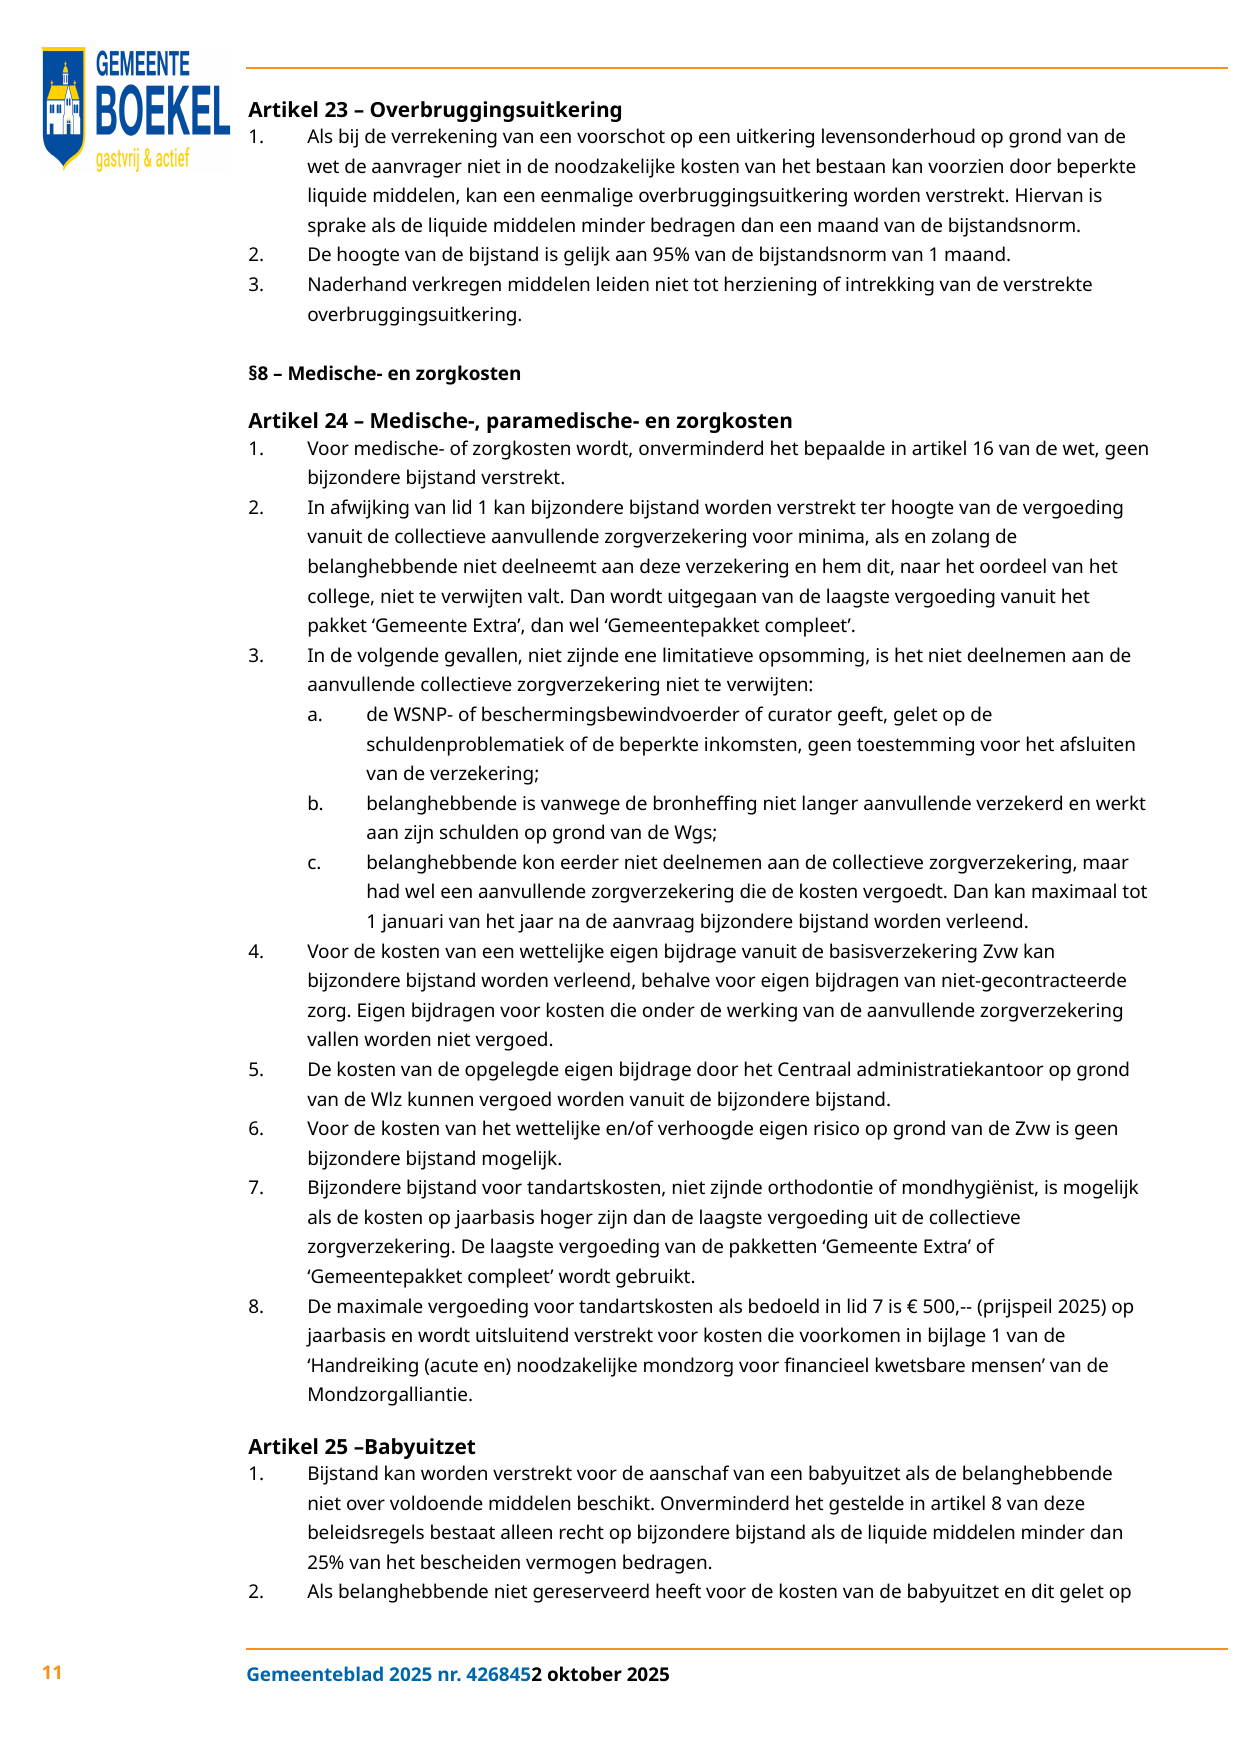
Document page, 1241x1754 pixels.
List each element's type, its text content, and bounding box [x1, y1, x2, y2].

list De maximale vergoeding voor tandartskosten als bedoeld in lid 7 is € 500,-- (prijspeil 2025) op jaarbasis en wordt uitsluitend verstrekt voor kosten die voorkomen in bijlage 1 van de ‘Handreiking (acute en) noodzakelijke mondzorg voor financieel kwetsbare mensen’ van de Mondzorgalliantie. [248, 1293, 1152, 1407]
list de WSNP- of beschermingsbewindvoerder of curator geeft, gelet op de schuldenproblematiek of de beperkte inkomsten, geen toestemming voor het afsluiten van de verzekering; [307, 701, 1152, 786]
text Artikel 23 – Overbruggingsuitkering [248, 95, 1152, 123]
list In afwijking van lid 1 kan bijzondere bijstand worden verstrekt ter hoogte van de vergoeding vanuit de collectieve aanvullende zorgverzekering voor minima, als en zolang de belanghebbende niet deelneemt aan deze verzekering en hem dit, naar het oordeel van het college, niet te verwijten valt. Dan wordt uitgegaan van de laagste vergoeding vanuit het pakket ‘Gemeente Extra’, dan wel ‘Gemeentepakket compleet’. [248, 494, 1152, 638]
list Als bij de verrekening van een voorschot op een uitkering levensonderhoud op grond van de wet de aanvrager niet in de noodzakelijke kosten van het bestaan kan voorzien door beperkte liquide middelen, kan een eenmalige overbruggingsuitkering worden verstrekt. Hiervan is sprake als de liquide middelen minder bedragen dan een maand van de bijstandsnorm. [248, 123, 1152, 238]
list Voor de kosten van een wettelijke eigen bijdrage vanuit de basisverzekering Zvw kan bijzondere bijstand worden verleend, behalve voor eigen bijdragen van niet-gecontracteerde zorg. Eigen bijdragen voor kosten die onder de werking van de aanvullende zorgverzekering vallen worden niet vergoed. [248, 938, 1152, 1052]
text Artikel 24 – Medische-, paramedische- en zorgkosten [248, 406, 1152, 435]
list Als belanghebbende niet gereserveerd heeft voor de kosten van de babyuitzet en dit gelet op [248, 1579, 1152, 1604]
list Bijzondere bijstand voor tandartskosten, niet zijnde orthodontie of mondhygiënist, is mogelijk als de kosten op jaarbasis hoger zijn dan de laagste vergoeding uit de collectieve zorgverzekering. De laagste vergoeding van de pakketten ‘Gemeente Extra’ of ‘Gemeentepakket compleet’ wordt gebruikt. [248, 1174, 1152, 1289]
picture [41, 47, 231, 172]
list Bijstand kan worden verstrekt voor de aanschaf van een babyuitzet als de belanghebbende niet over voldoende middelen beschikt. Onverminderd het gestelde in artikel 8 van deze beleidsregels bestaat alleen recht op bijzondere bijstand als de liquide middelen minder dan 25% van het bescheiden vermogen bedragen. [248, 1460, 1152, 1575]
text Artikel 25 –Babyuitzet [248, 1432, 1152, 1460]
list belanghebbende kon eerder niet deelnemen aan de collectieve zorgverzekering, maar had wel een aanvullende zorgverzekering die de kosten vergoedt. Dan kan maximaal tot 1 januari van het jaar na de aanvraag bijzondere bijstand worden verleend. [307, 849, 1152, 934]
list De kosten van de opgelegde eigen bijdrage door het Centraal administratiekantoor op grond van de Wlz kunnen vergoed worden vanuit de bijzondere bijstand. [248, 1056, 1152, 1111]
list In de volgende gevallen, niet zijnde ene limitatieve opsomming, is het niet deelnemen aan de aanvullende collectieve zorgverzekering niet te verwijten: [248, 642, 1152, 697]
list Voor medische- of zorgkosten wordt, onverminderd het bepaalde in artikel 16 van de wet, geen bijzondere bijstand verstrekt. [248, 435, 1152, 490]
list Voor de kosten van het wettelijke en/of verhoogde eigen risico op grond van de Zvw is geen bijzondere bijstand mogelijk. [248, 1115, 1152, 1171]
list De hoogte van de bijstand is gelijk aan 95% van de bijstandsnorm van 1 maand. [248, 242, 1152, 267]
list belanghebbende is vanwege de bronheffing niet langer aanvullende verzekerd en werkt aan zijn schulden op grond van de Wgs; [307, 790, 1152, 845]
list Naderhand verkregen middelen leiden niet tot herziening of intrekking van de verstrekte overbruggingsuitkering. [248, 271, 1152, 326]
text §8 – Medische- en zorgkosten [248, 360, 1152, 386]
